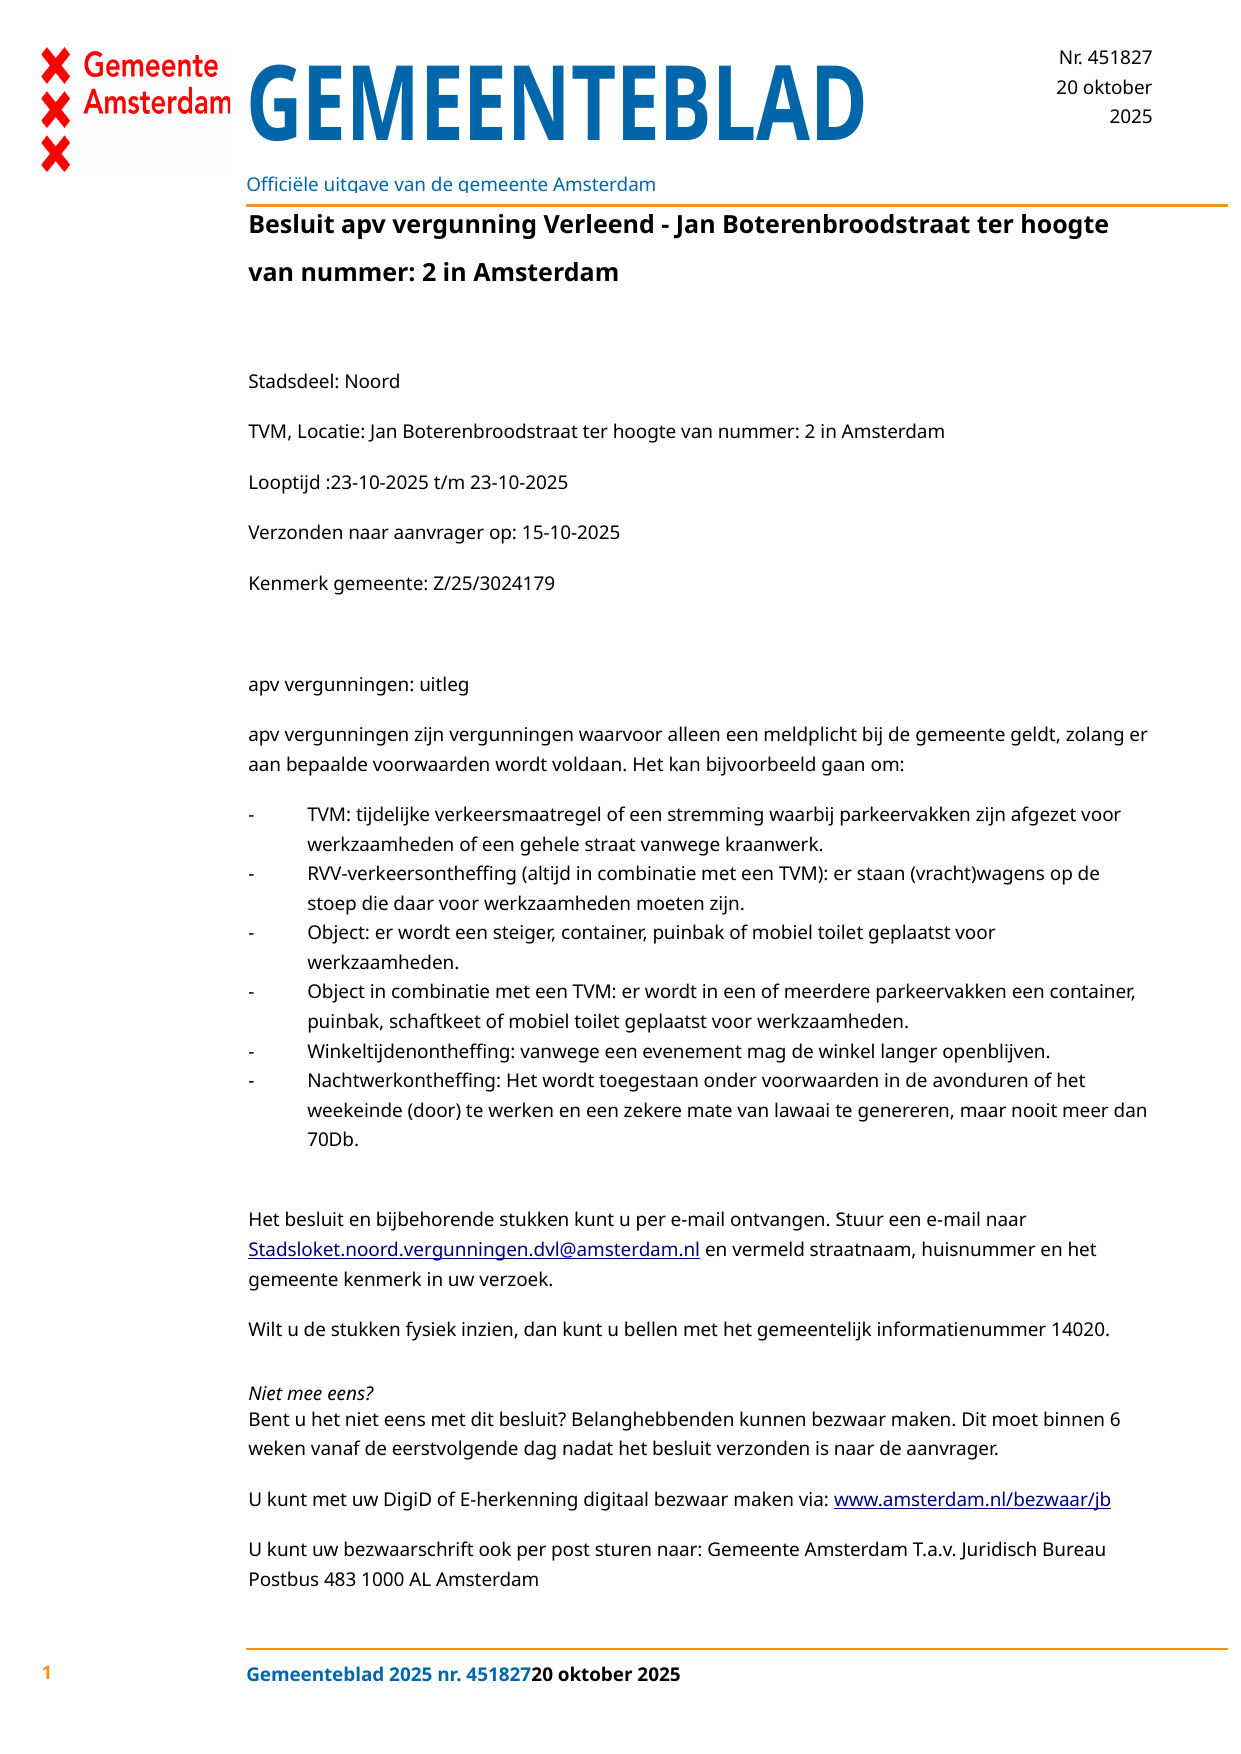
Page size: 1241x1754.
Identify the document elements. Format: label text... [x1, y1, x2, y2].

list TVM: tijdelijke verkeersmaatregel of een stremming waarbij parkeervakken zijn afgezet voor werkzaamheden of een gehele straat vanwege kraanwerk. [248, 801, 1152, 857]
text Stadsdeel: Noord [248, 368, 1152, 394]
picture [41, 47, 231, 172]
text Besluit apv vergunning Verleend - Jan Boterenbroodstraat ter hoogte van nummer: 2 in Amsterdam [248, 207, 1152, 288]
list Nachtwerkontheffing: Het wordt toegestaan onder voorwaarden in de avonduren of het weekeinde (door) te werken en een zekere mate van lawaai te genereren, maar nooit meer dan 70Db. [248, 1067, 1152, 1152]
text Wilt u de stukken fysiek inzien, dan kunt u bellen met het gemeentelijk informatienummer 14020. [248, 1316, 1152, 1342]
text U kunt met uw DigiD of E-herkenning digitaal bezwaar maken via: www.amsterdam.nl/bezwaar/jb [248, 1486, 1152, 1512]
list RVV-verkeersontheffing (altijd in combinatie met een TVM): er staan (vracht)wagens op de stoep die daar voor werkzaamheden moeten zijn. [248, 860, 1152, 916]
text Kenmerk gemeente: Z/25/3024179 [248, 570, 1152, 596]
list Winkeltijdenontheffing: vanwege een evenement mag de winkel langer openblijven. [248, 1038, 1152, 1064]
text U kunt uw bezwaarschrift ook per post sturen naar: Gemeente Amsterdam T.a.v. Juridisch Bureau Postbus 483 1000 AL Amsterdam [248, 1536, 1152, 1592]
text TVM, Locatie: Jan Boterenbroodstraat ter hoogte van nummer: 2 in Amsterdam [248, 419, 1152, 444]
text Niet mee eens? [248, 1380, 1152, 1406]
text apv vergunningen zijn vergunningen waarvoor alleen een meldplicht bij de gemeente geldt, zolang er aan bepaalde voorwaarden wordt voldaan. Het kan bijvoorbeeld gaan om: [248, 721, 1152, 777]
text Looptijd :23-10-2025 t/m 23-10-2025 [248, 469, 1152, 495]
text Het besluit en bijbehorende stukken kunt u per e-mail ontvangen. Stuur een e-mail naar Stadsloket.noord.vergunningen.dvl@amsterdam.nl en vermeld straatnaam, huisnummer en het gemeente kenmerk in uw verzoek. [248, 1207, 1152, 1292]
text apv vergunningen: uitleg [248, 671, 1152, 697]
text Bent u het niet eens met dit besluit? Belanghebbenden kunnen bezwaar maken. Dit moet binnen 6 weken vanaf de eerstvolgende dag nadat het besluit verzonden is naar de aanvrager. [248, 1406, 1152, 1461]
list Object: er wordt een steiger, container, puinbak of mobiel toilet geplaatst voor werkzaamheden. [248, 919, 1152, 975]
list Object in combinatie met een TVM: er wordt in een of meerdere parkeervakken een container, puinbak, schaftkeet of mobiel toilet geplaatst voor werkzaamheden. [248, 979, 1152, 1034]
text Verzonden naar aanvrager op: 15-10-2025 [248, 519, 1152, 545]
